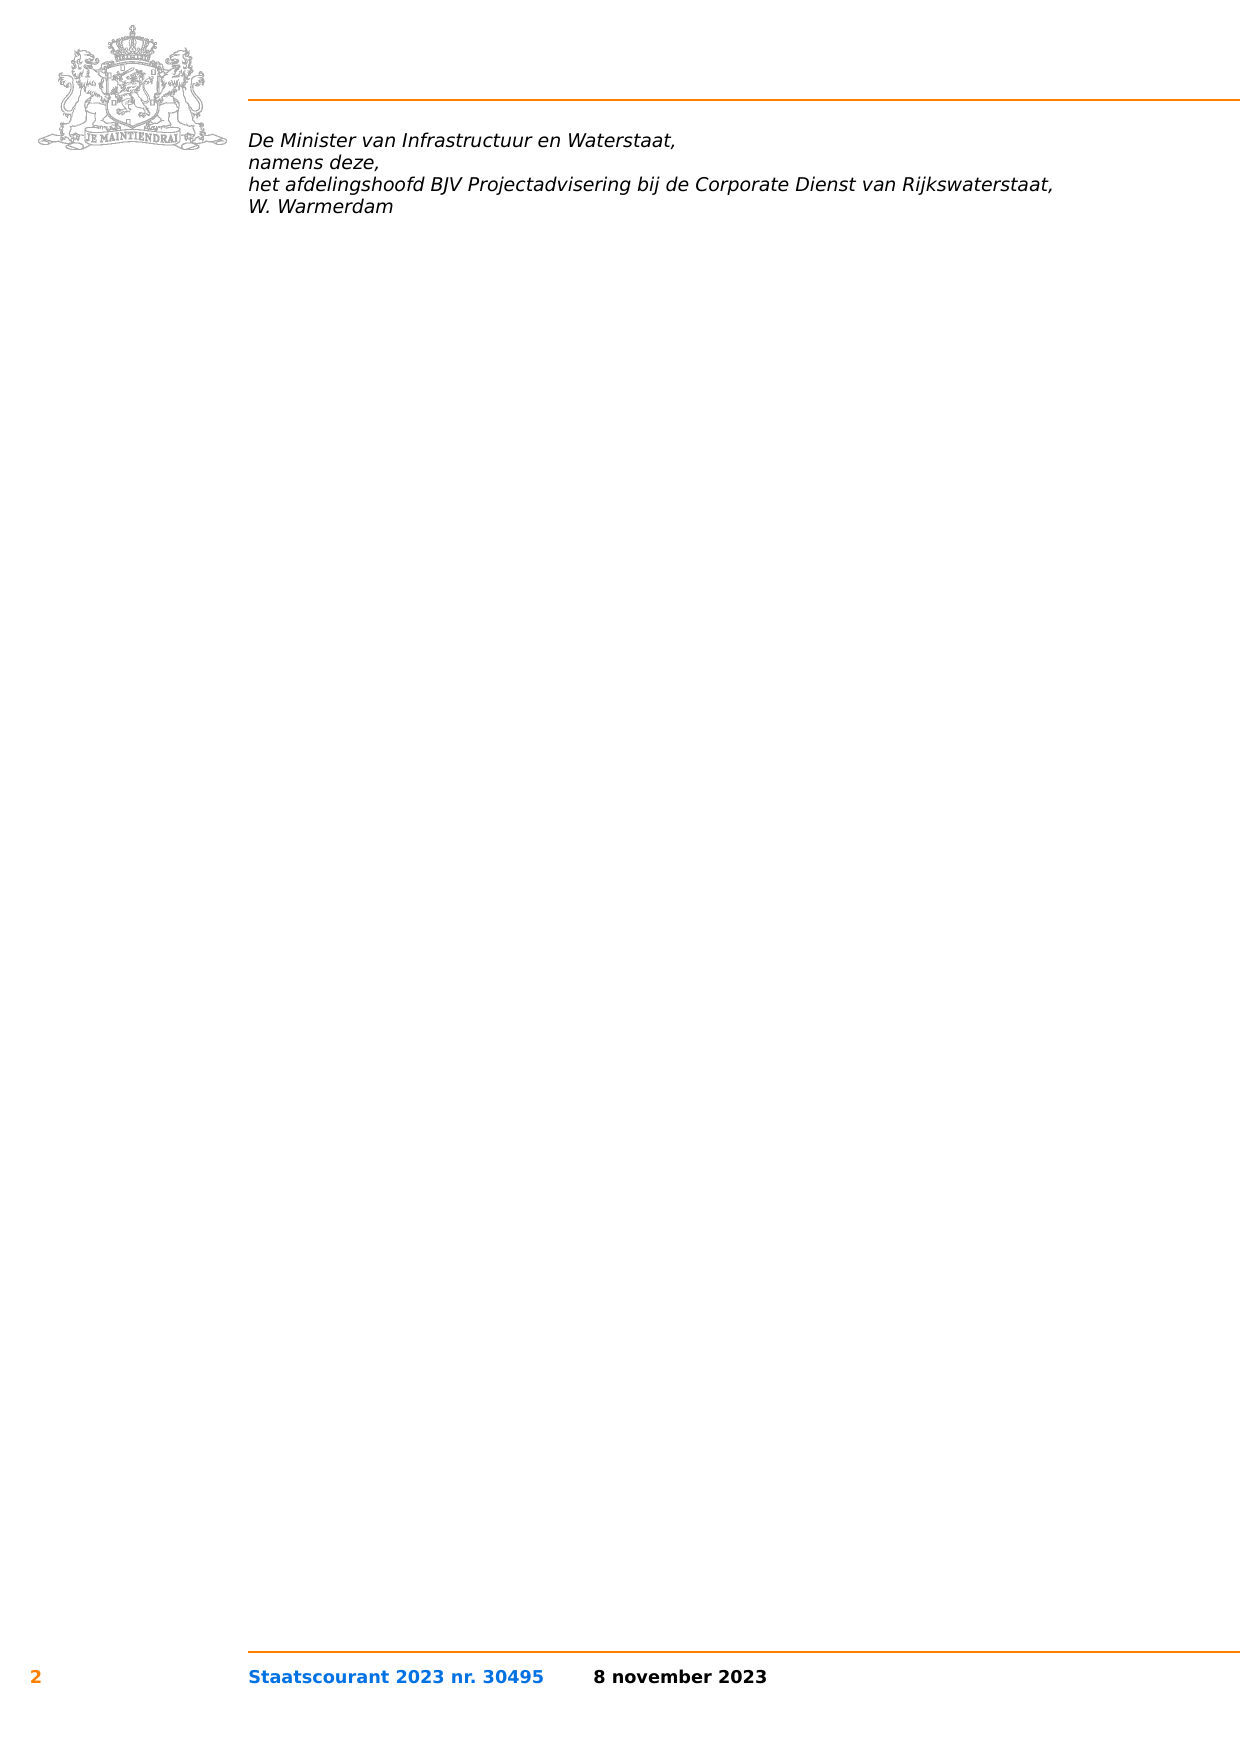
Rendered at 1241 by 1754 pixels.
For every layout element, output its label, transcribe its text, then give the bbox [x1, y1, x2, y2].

text De Minister van Infrastructuur en Waterstaat, namens deze, het afdelingshoofd BJV Projectadvisering bij de Corporate Dienst van Rijkswaterstaat, W. Warmerdam [248, 130, 1163, 218]
picture [38, 25, 227, 150]
